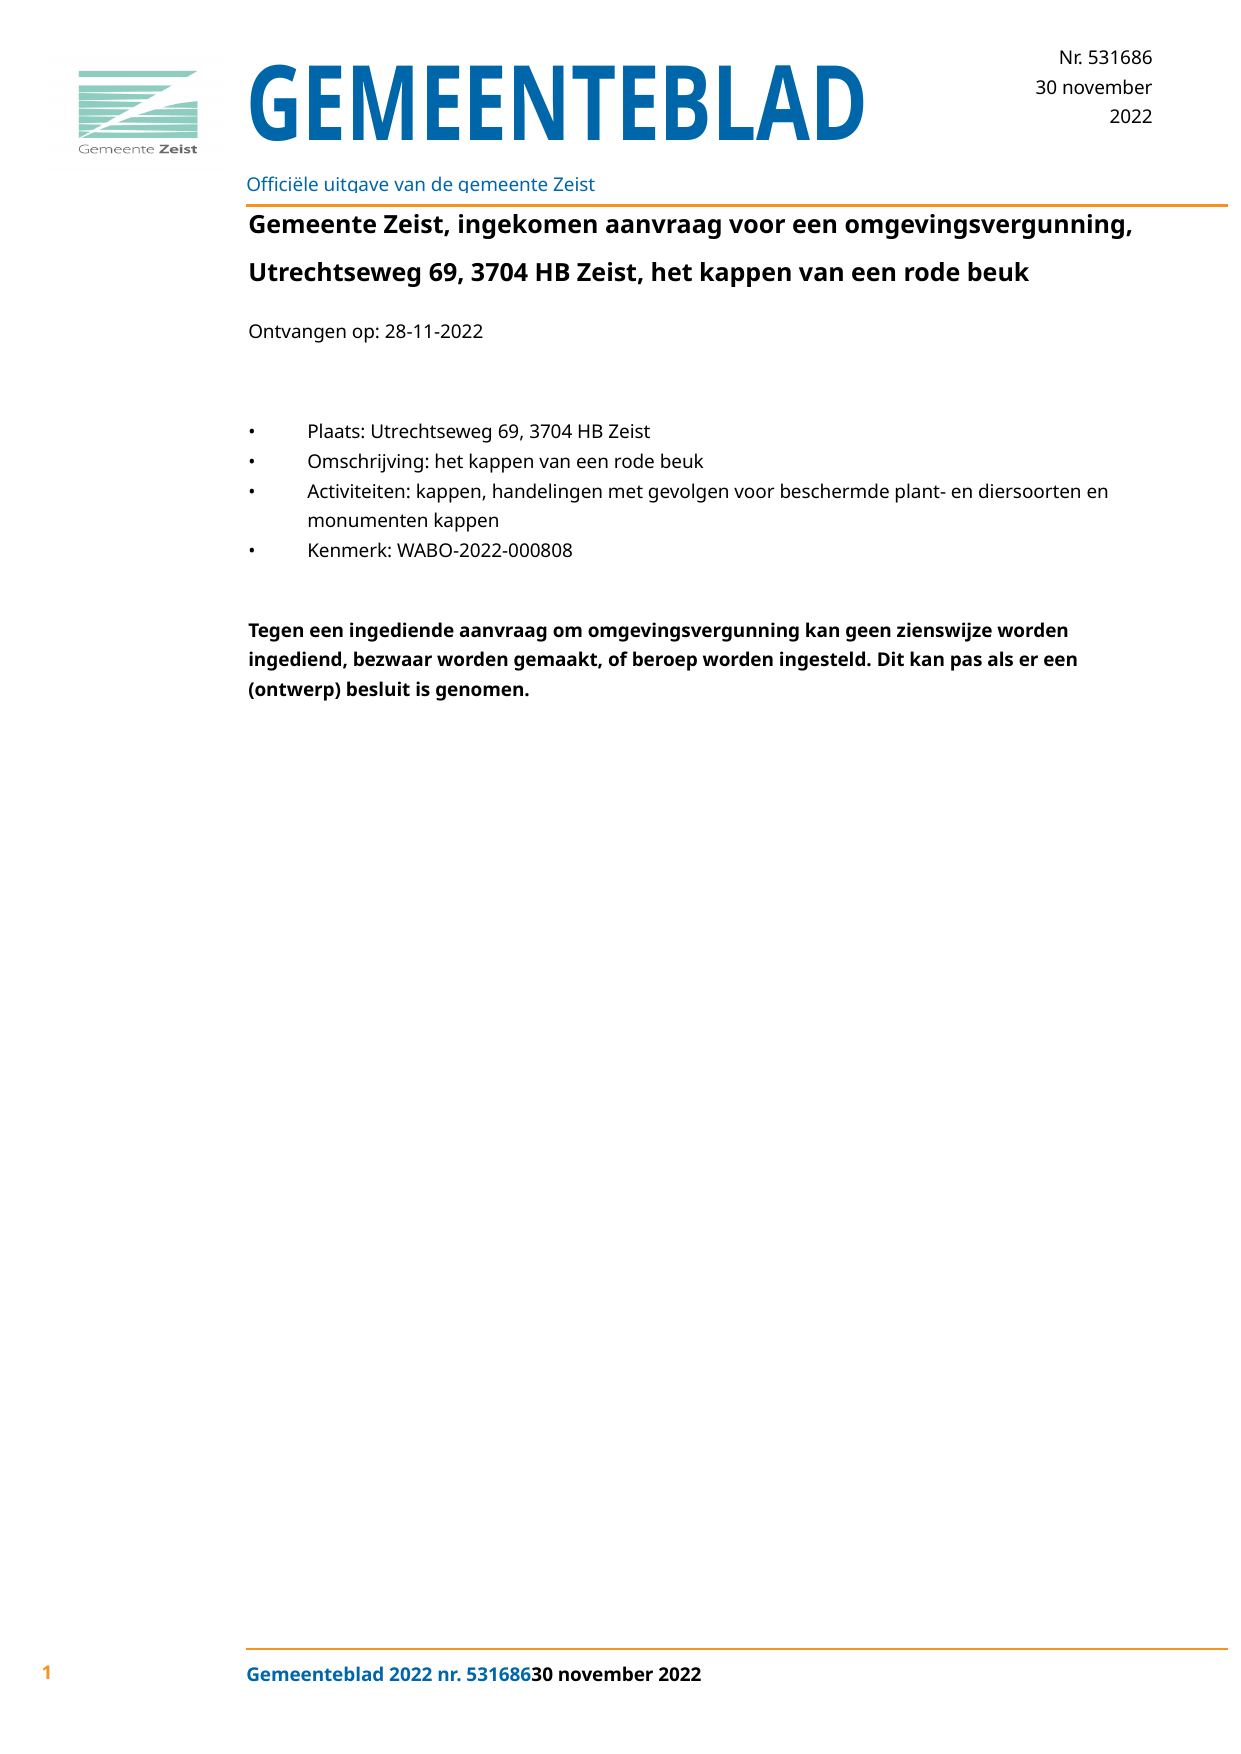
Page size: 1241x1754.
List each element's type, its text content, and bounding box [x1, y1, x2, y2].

list Activiteiten: kappen, handelingen met gevolgen voor beschermde plant- en diersoorten en monumenten kappen [248, 478, 1152, 533]
list Plaats: Utrechtseweg 69, 3704 HB Zeist [248, 419, 1152, 444]
list Omschrijving: het kappen van een rode beuk [248, 448, 1152, 474]
text Gemeente Zeist, ingekomen aanvraag voor een omgevingsvergunning, Utrechtseweg 69, 3704 HB Zeist, het kappen van een rode beuk [248, 207, 1152, 288]
text Tegen een ingediende aanvraag om omgevingsvergunning kan geen zienswijze worden ingediend, bezwaar worden gemaakt, of beroep worden ingesteld. Dit kan pas als er een (ontwerp) besluit is genomen. [248, 617, 1152, 702]
picture [41, 47, 231, 172]
list Kenmerk: WABO-2022-000808 [248, 537, 1152, 563]
text Ontvangen op: 28-11-2022 [248, 318, 1152, 344]
